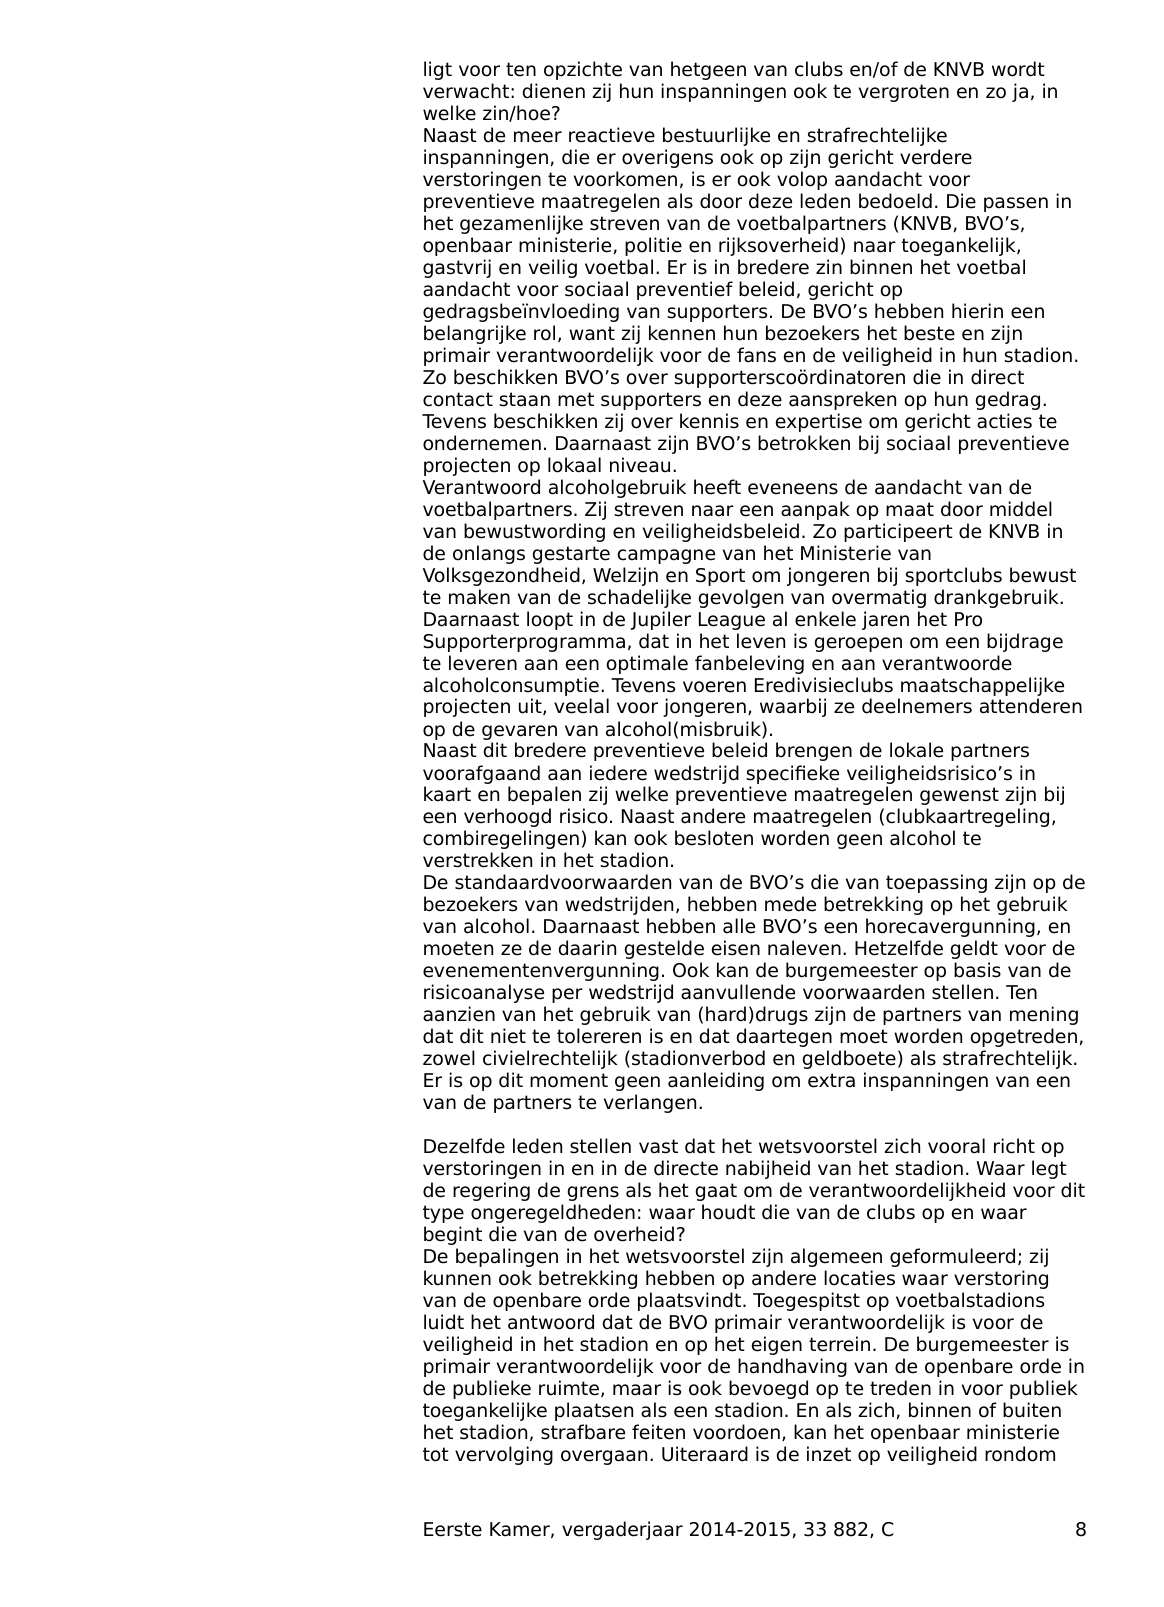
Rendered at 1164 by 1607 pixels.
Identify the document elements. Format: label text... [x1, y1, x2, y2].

text ligt voor ten opzichte van hetgeen van clubs en/of de KNVB wordt verwacht: dienen zij hun inspanningen ook te vergroten en zo ja, in welke zin/hoe? [422, 59, 1087, 125]
text Verantwoord alcoholgebruik heeft eveneens de aandacht van de voetbalpartners. Zij streven naar een aanpak op maat door middel van bewustwording en veiligheidsbeleid. Zo participeert de KNVB in de onlangs gestarte campagne van het Ministerie van Volksgezondheid, Welzijn en Sport om jongeren bij sportclubs bewust te maken van de schadelijke gevolgen van overmatig drankgebruik. Daarnaast loopt in de Jupiler League al enkele jaren het Pro Supporterprogramma, dat in het leven is geroepen om een bijdrage te leveren aan een optimale fanbeleving en aan verantwoorde alcoholconsumptie. Tevens voeren Eredivisieclubs maatschappelijke projecten uit, veelal voor jongeren, waarbij ze deelnemers attenderen op de gevaren van alcohol(misbruik). [422, 477, 1087, 740]
text Naast de meer reactieve bestuurlijke en strafrechtelijke inspanningen, die er overigens ook op zijn gericht verdere verstoringen te voorkomen, is er ook volop aandacht voor preventieve maatregelen als door deze leden bedoeld. Die passen in het gezamenlijke streven van de voetbalpartners (KNVB, BVO’s, openbaar ministerie, politie en rijksoverheid) naar toegankelijk, gastvrij en veilig voetbal. Er is in bredere zin binnen het voetbal aandacht voor sociaal preventief beleid, gericht op gedragsbeïnvloeding van supporters. De BVO’s hebben hierin een belangrijke rol, want zij kennen hun bezoekers het beste en zijn primair verantwoordelijk voor de fans en de veiligheid in hun stadion. Zo beschikken BVO’s over supporterscoördinatoren die in direct contact staan met supporters en deze aanspreken op hun gedrag. Tevens beschikken zij over kennis en expertise om gericht acties te ondernemen. Daarnaast zijn BVO’s betrokken bij sociaal preventieve projecten op lokaal niveau. [422, 125, 1087, 477]
text Er is op dit moment geen aanleiding om extra inspanningen van een van de partners te verlangen. [422, 1070, 1087, 1114]
text Dezelfde leden stellen vast dat het wetsvoorstel zich vooral richt op verstoringen in en in de directe nabijheid van het stadion. Waar legt de regering de grens als het gaat om de verantwoordelijkheid voor dit type ongeregeldheden: waar houdt die van de clubs op en waar begint die van de overheid? [422, 1136, 1087, 1246]
text De bepalingen in het wetsvoorstel zijn algemeen geformuleerd; zij kunnen ook betrekking hebben op andere locaties waar verstoring van de openbare orde plaatsvindt. Toegespitst op voetbalstadions luidt het antwoord dat de BVO primair verantwoordelijk is voor de veiligheid in het stadion en op het eigen terrein. De burgemeester is primair verantwoordelijk voor de handhaving van de openbare orde in de publieke ruimte, maar is ook bevoegd op te treden in voor publiek toegankelijke plaatsen als een stadion. En als zich, binnen of buiten het stadion, strafbare feiten voordoen, kan het openbaar ministerie tot vervolging overgaan. Uiteraard is de inzet op veiligheid rondom [422, 1246, 1087, 1466]
text De standaardvoorwaarden van de BVO’s die van toepassing zijn op de bezoekers van wedstrijden, hebben mede betrekking op het gebruik van alcohol. Daarnaast hebben alle BVO’s een horecavergunning, en moeten ze de daarin gestelde eisen naleven. Hetzelfde geldt voor de evenementenvergunning. Ook kan de burgemeester op basis van de risicoanalyse per wedstrijd aanvullende voorwaarden stellen. Ten aanzien van het gebruik van (hard)drugs zijn de partners van mening dat dit niet te tolereren is en dat daartegen moet worden opgetreden, zowel civielrechtelijk (stadionverbod en geldboete) als strafrechtelijk. [422, 872, 1087, 1070]
text Naast dit bredere preventieve beleid brengen de lokale partners voorafgaand aan iedere wedstrijd specifieke veiligheidsrisico’s in kaart en bepalen zij welke preventieve maatregelen gewenst zijn bij een verhoogd risico. Naast andere maatregelen (clubkaartregeling, combiregelingen) kan ook besloten worden geen alcohol te verstrekken in het stadion. [422, 740, 1087, 872]
